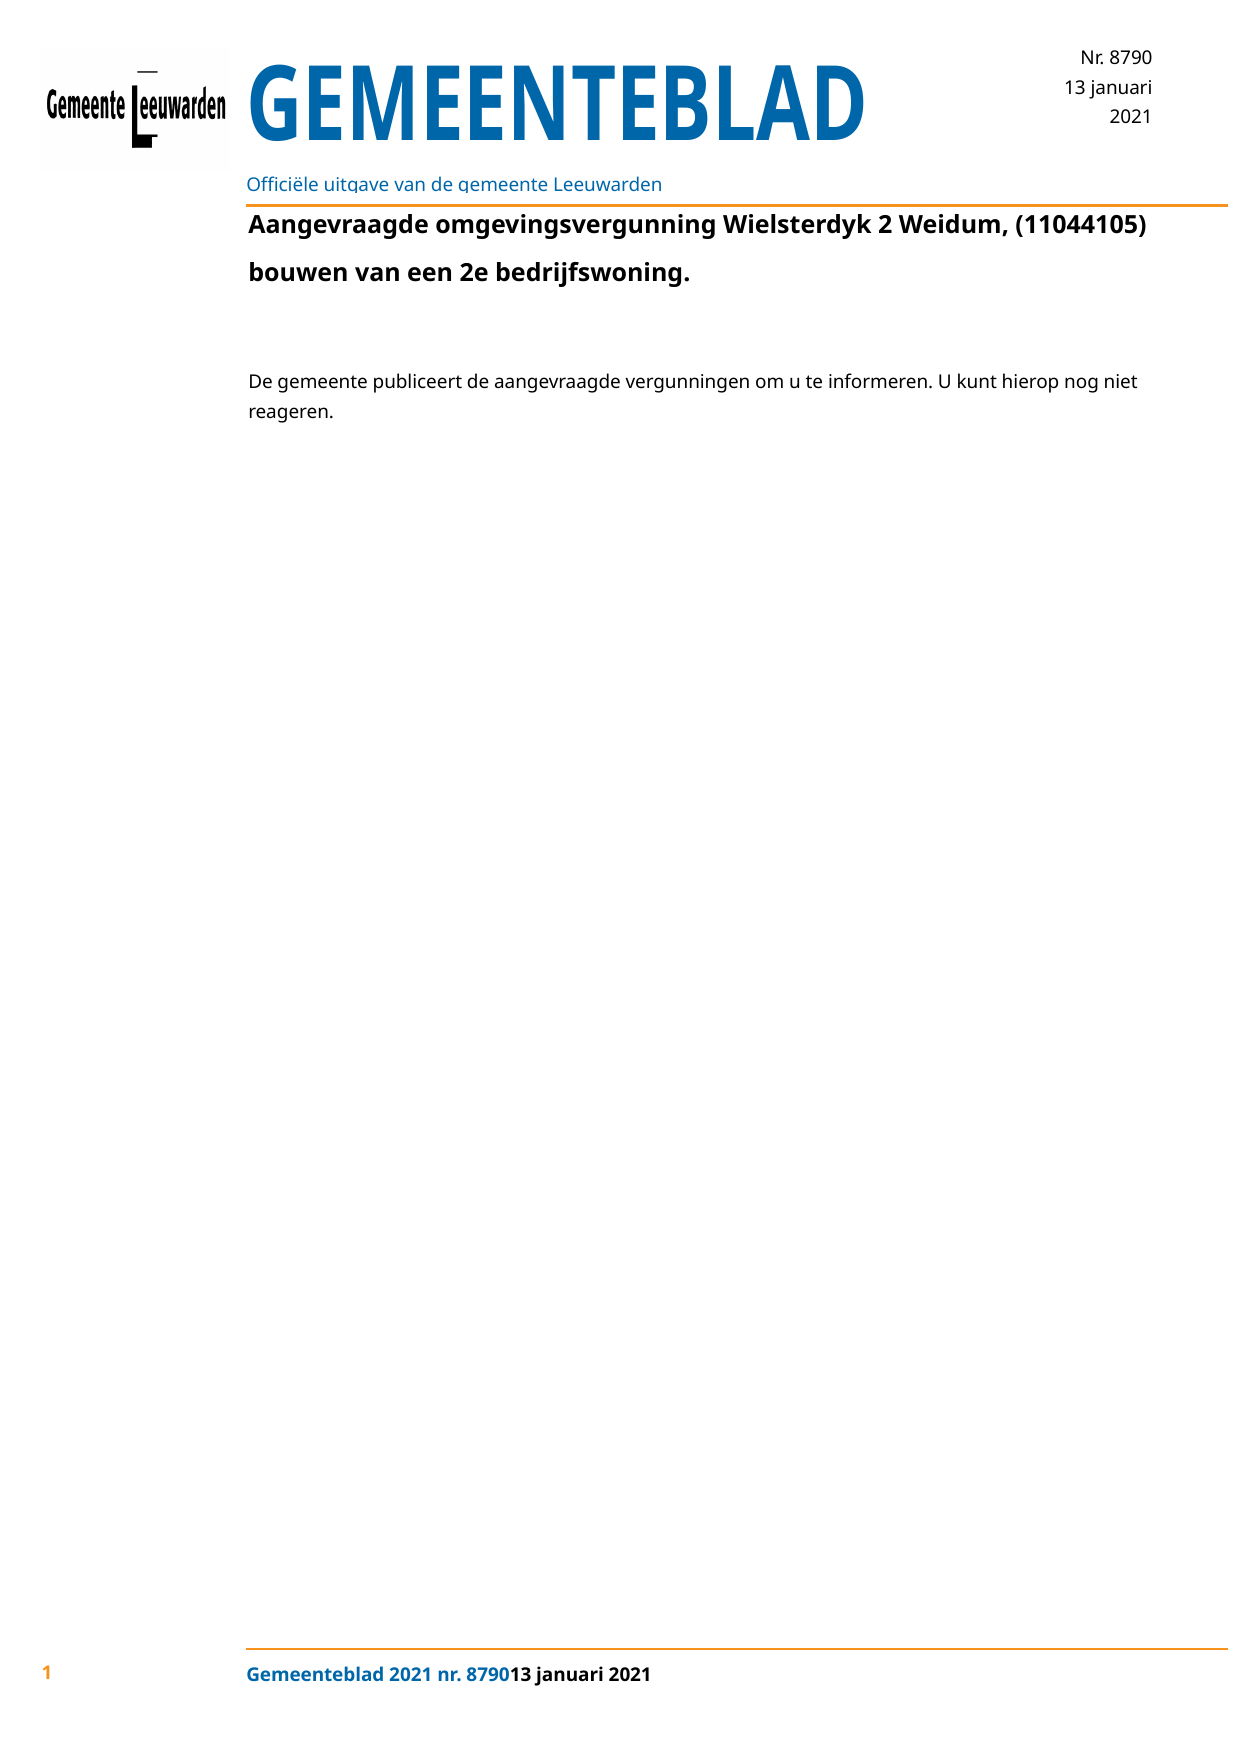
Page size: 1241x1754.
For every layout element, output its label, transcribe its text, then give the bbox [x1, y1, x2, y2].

text De gemeente publiceert de aangevraagde vergunningen om u te informeren. U kunt hierop nog niet reageren. [248, 368, 1152, 424]
text Aangevraagde omgevingsvergunning Wielsterdyk 2 Weidum, (11044105) bouwen van een 2e bedrijfswoning. [248, 207, 1152, 288]
picture [41, 47, 231, 172]
